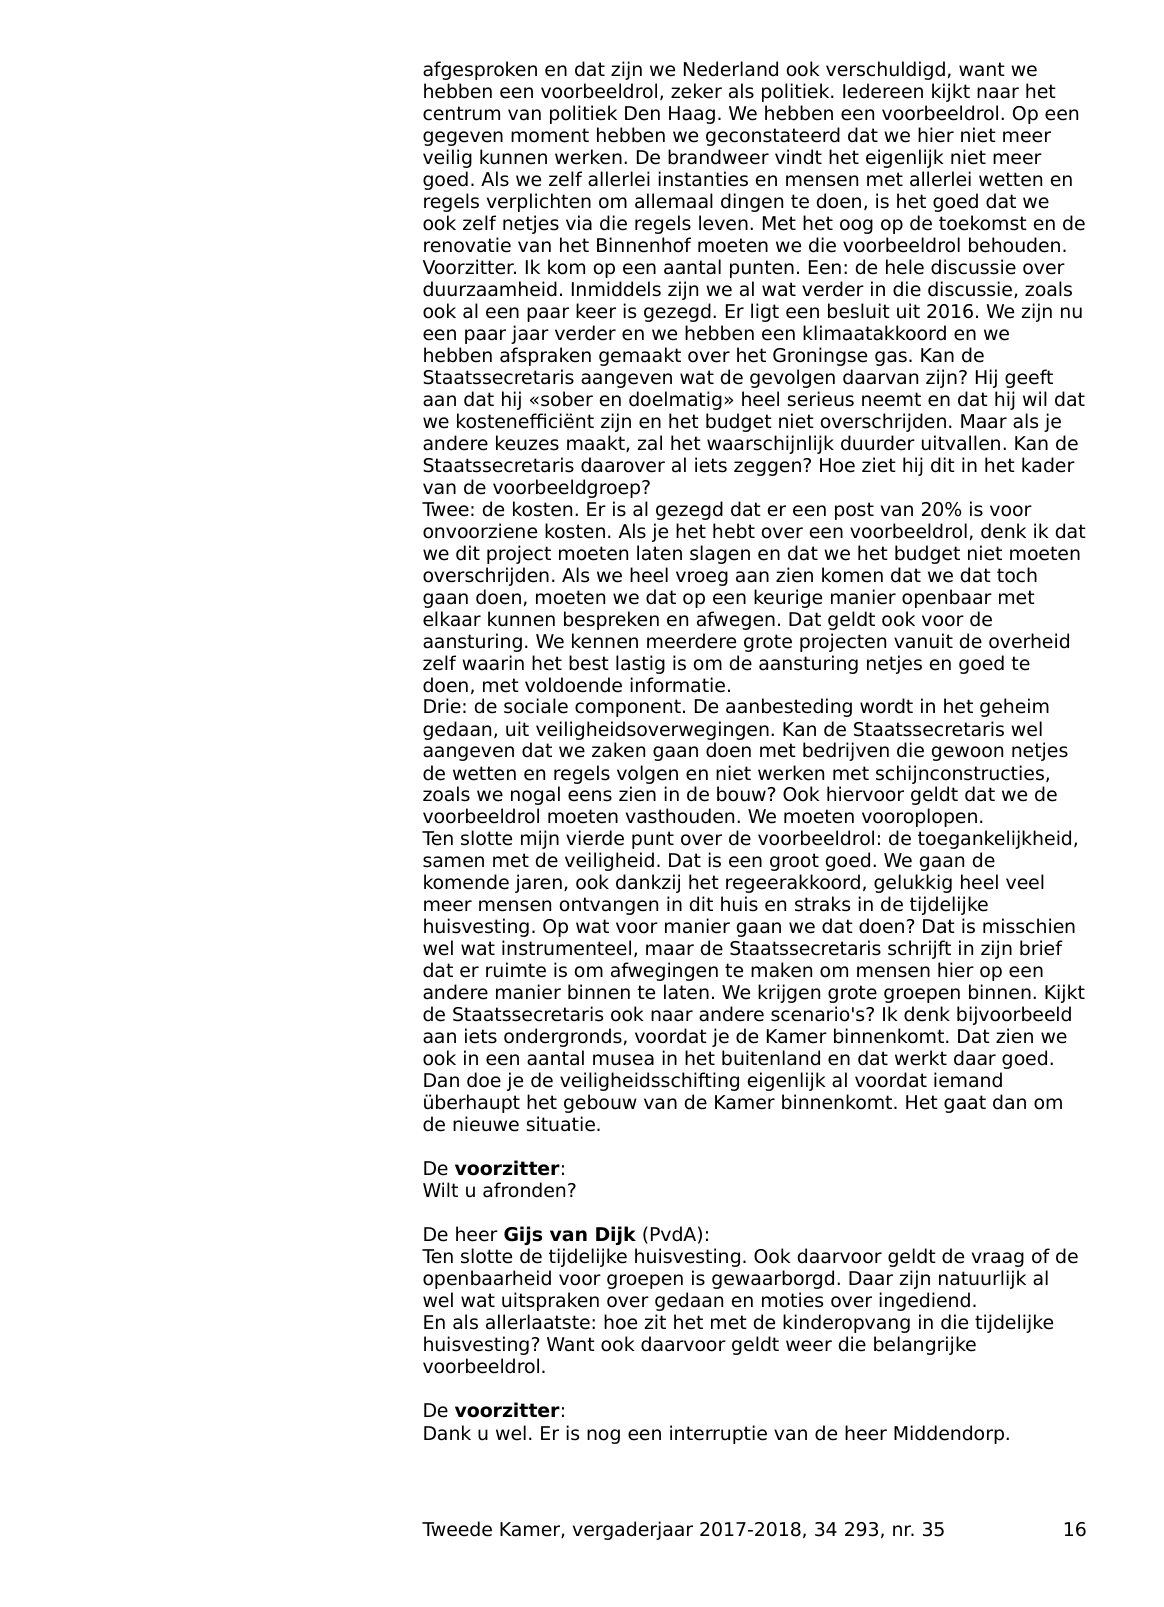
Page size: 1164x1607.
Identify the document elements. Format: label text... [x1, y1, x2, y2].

text En als allerlaatste: hoe zit het met de kinderopvang in die tijdelijke huisvesting? Want ook daarvoor geldt weer die belangrijke voorbeeldrol. [422, 1312, 1087, 1378]
text Drie: de sociale component. De aanbesteding wordt in het geheim gedaan, uit veiligheidsoverwegingen. Kan de Staatssecretaris wel aangeven dat we zaken gaan doen met bedrijven die gewoon netjes de wetten en regels volgen en niet werken met schijnconstructies, zoals we nogal eens zien in de bouw? Ook hiervoor geldt dat we de voorbeeldrol moeten vasthouden. We moeten vooroplopen. [422, 696, 1087, 828]
text Ten slotte mijn vierde punt over de voorbeeldrol: de toegankelijkheid, samen met de veiligheid. Dat is een groot goed. We gaan de komende jaren, ook dankzij het regeerakkoord, gelukkig heel veel meer mensen ontvangen in dit huis en straks in de tijdelijke huisvesting. Op wat voor manier gaan we dat doen? Dat is misschien wel wat instrumenteel, maar de Staatssecretaris schrijft in zijn brief dat er ruimte is om afwegingen te maken om mensen hier op een andere manier binnen te laten. We krijgen grote groepen binnen. Kijkt de Staatssecretaris ook naar andere scenario's? Ik denk bijvoorbeeld aan iets ondergronds, voordat je de Kamer binnenkomt. Dat zien we ook in een aantal musea in het buitenland en dat werkt daar goed. Dan doe je de veiligheidsschifting eigenlijk al voordat iemand überhaupt het gebouw van de Kamer binnenkomt. Het gaat dan om de nieuwe situatie. [422, 828, 1087, 1136]
text Twee: de kosten. Er is al gezegd dat er een post van 20% is voor onvoorziene kosten. Als je het hebt over een voorbeeldrol, denk ik dat we dit project moeten laten slagen en dat we het budget niet moeten overschrijden. Als we heel vroeg aan zien komen dat we dat toch gaan doen, moeten we dat op een keurige manier openbaar met elkaar kunnen bespreken en afwegen. Dat geldt ook voor de aansturing. We kennen meerdere grote projecten vanuit de overheid zelf waarin het best lastig is om de aansturing netjes en goed te doen, met voldoende informatie. [422, 499, 1087, 696]
text De heer Gijs van Dijk (PvdA): [422, 1224, 1087, 1246]
text Ten slotte de tijdelijke huisvesting. Ook daarvoor geldt de vraag of de openbaarheid voor groepen is gewaarborgd. Daar zijn natuurlijk al wel wat uitspraken over gedaan en moties over ingediend. [422, 1246, 1087, 1312]
text De voorzitter: [422, 1400, 1087, 1422]
text Wilt u afronden? [422, 1180, 1087, 1202]
text Dank u wel. Er is nog een interruptie van de heer Middendorp. [422, 1422, 1087, 1444]
text Voorzitter. Ik kom op een aantal punten. Een: de hele discussie over duurzaamheid. Inmiddels zijn we al wat verder in die discussie, zoals ook al een paar keer is gezegd. Er ligt een besluit uit 2016. We zijn nu een paar jaar verder en we hebben een klimaatakkoord en we hebben afspraken gemaakt over het Groningse gas. Kan de Staatssecretaris aangeven wat de gevolgen daarvan zijn? Hij geeft aan dat hij «sober en doelmatig» heel serieus neemt en dat hij wil dat we kostenefficiënt zijn en het budget niet overschrijden. Maar als je andere keuzes maakt, zal het waarschijnlijk duurder uitvallen. Kan de Staatssecretaris daarover al iets zeggen? Hoe ziet hij dit in het kader van de voorbeeldgroep? [422, 257, 1087, 499]
text De voorzitter: [422, 1158, 1087, 1180]
text afgesproken en dat zijn we Nederland ook verschuldigd, want we hebben een voorbeeldrol, zeker als politiek. Iedereen kijkt naar het centrum van politiek Den Haag. We hebben een voorbeeldrol. Op een gegeven moment hebben we geconstateerd dat we hier niet meer veilig kunnen werken. De brandweer vindt het eigenlijk niet meer goed. Als we zelf allerlei instanties en mensen met allerlei wetten en regels verplichten om allemaal dingen te doen, is het goed dat we ook zelf netjes via die regels leven. Met het oog op de toekomst en de renovatie van het Binnenhof moeten we die voorbeeldrol behouden. [422, 59, 1087, 257]
